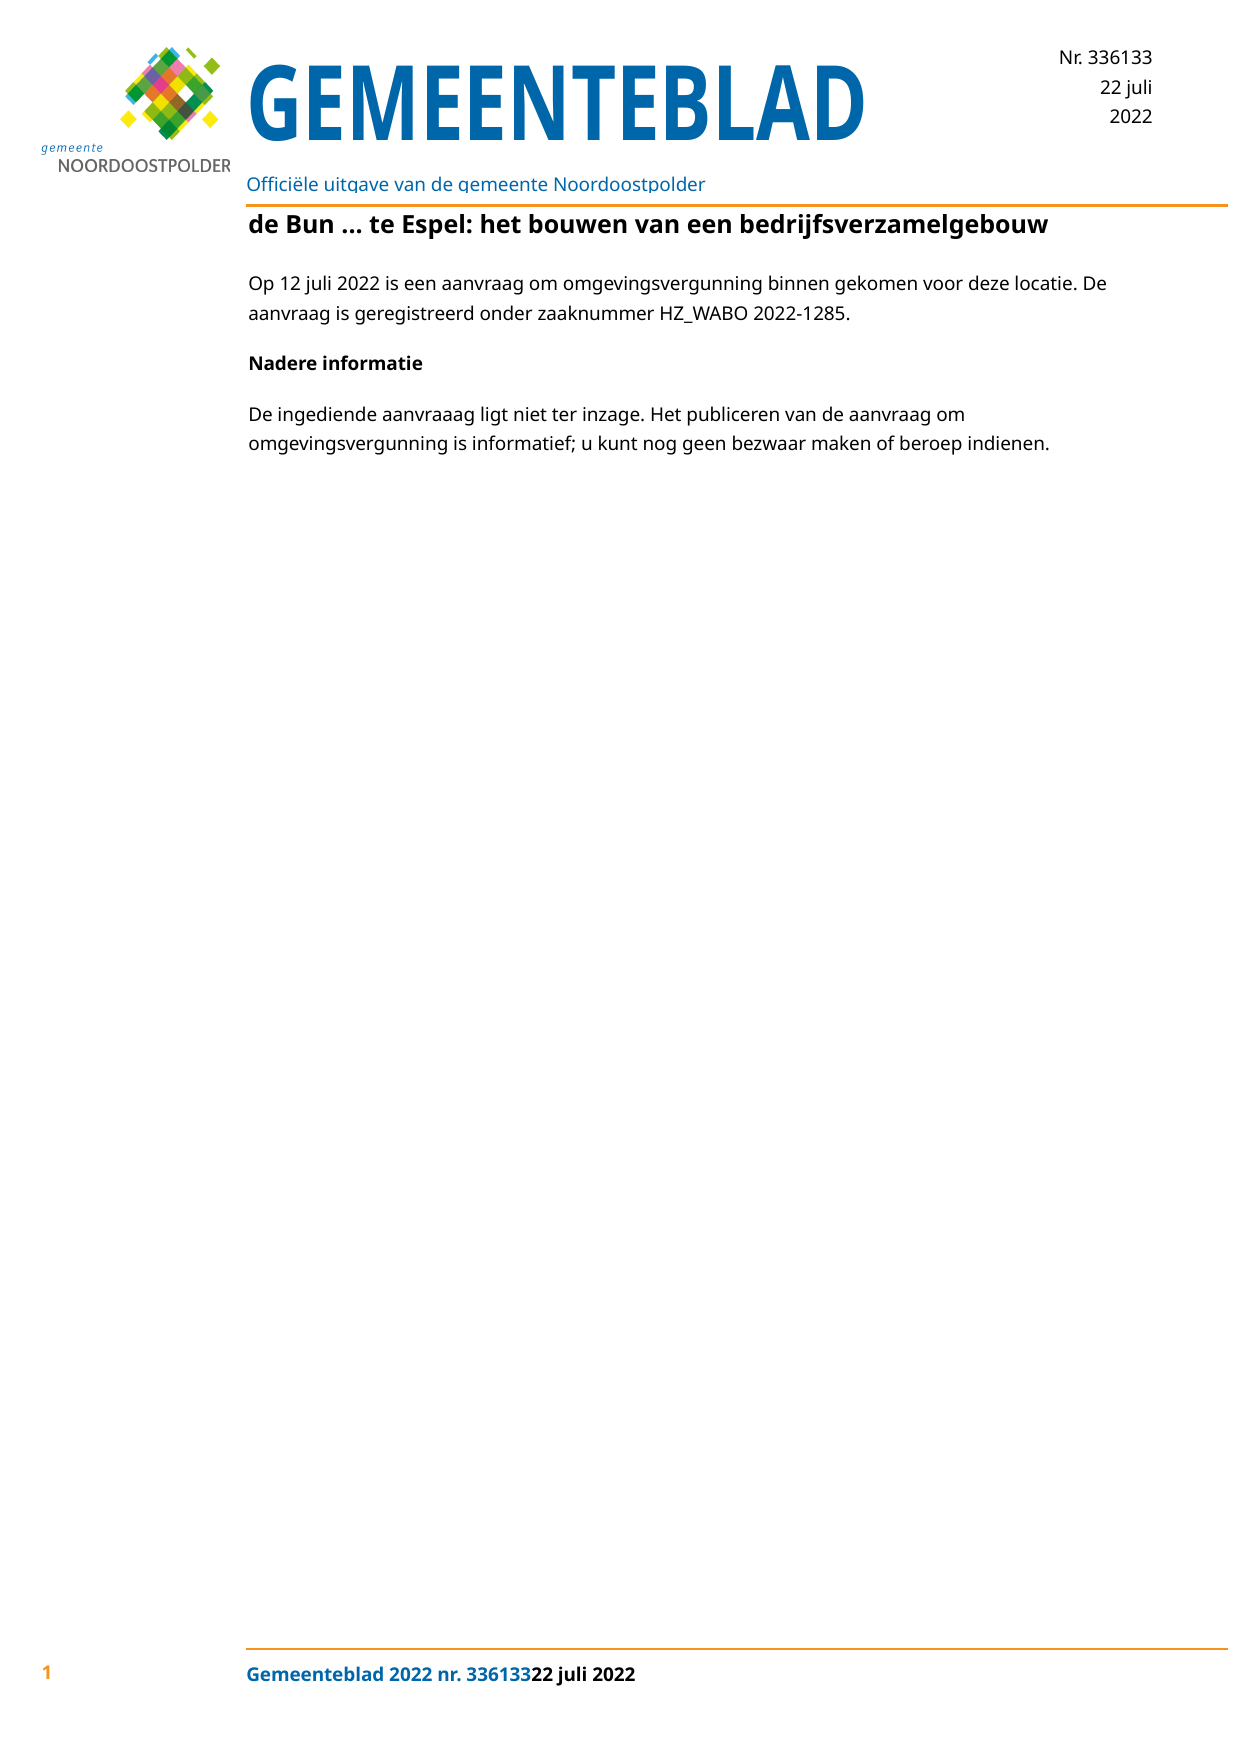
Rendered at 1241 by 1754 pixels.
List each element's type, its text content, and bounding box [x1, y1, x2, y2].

text Op 12 juli 2022 is een aanvraag om omgevingsvergunning binnen gekomen voor deze locatie. De aanvraag is geregistreerd onder zaaknummer HZ_WABO 2022-1285. [248, 270, 1152, 326]
picture [41, 47, 231, 172]
text de Bun ... te Espel: het bouwen van een bedrijfsverzamelgebouw [248, 207, 1152, 241]
text De ingediende aanvraaag ligt niet ter inzage. Het publiceren van de aanvraag om omgevingsvergunning is informatief; u kunt nog geen bezwaar maken of beroep indienen. [248, 401, 1152, 456]
text Nadere informatie [248, 350, 1152, 376]
